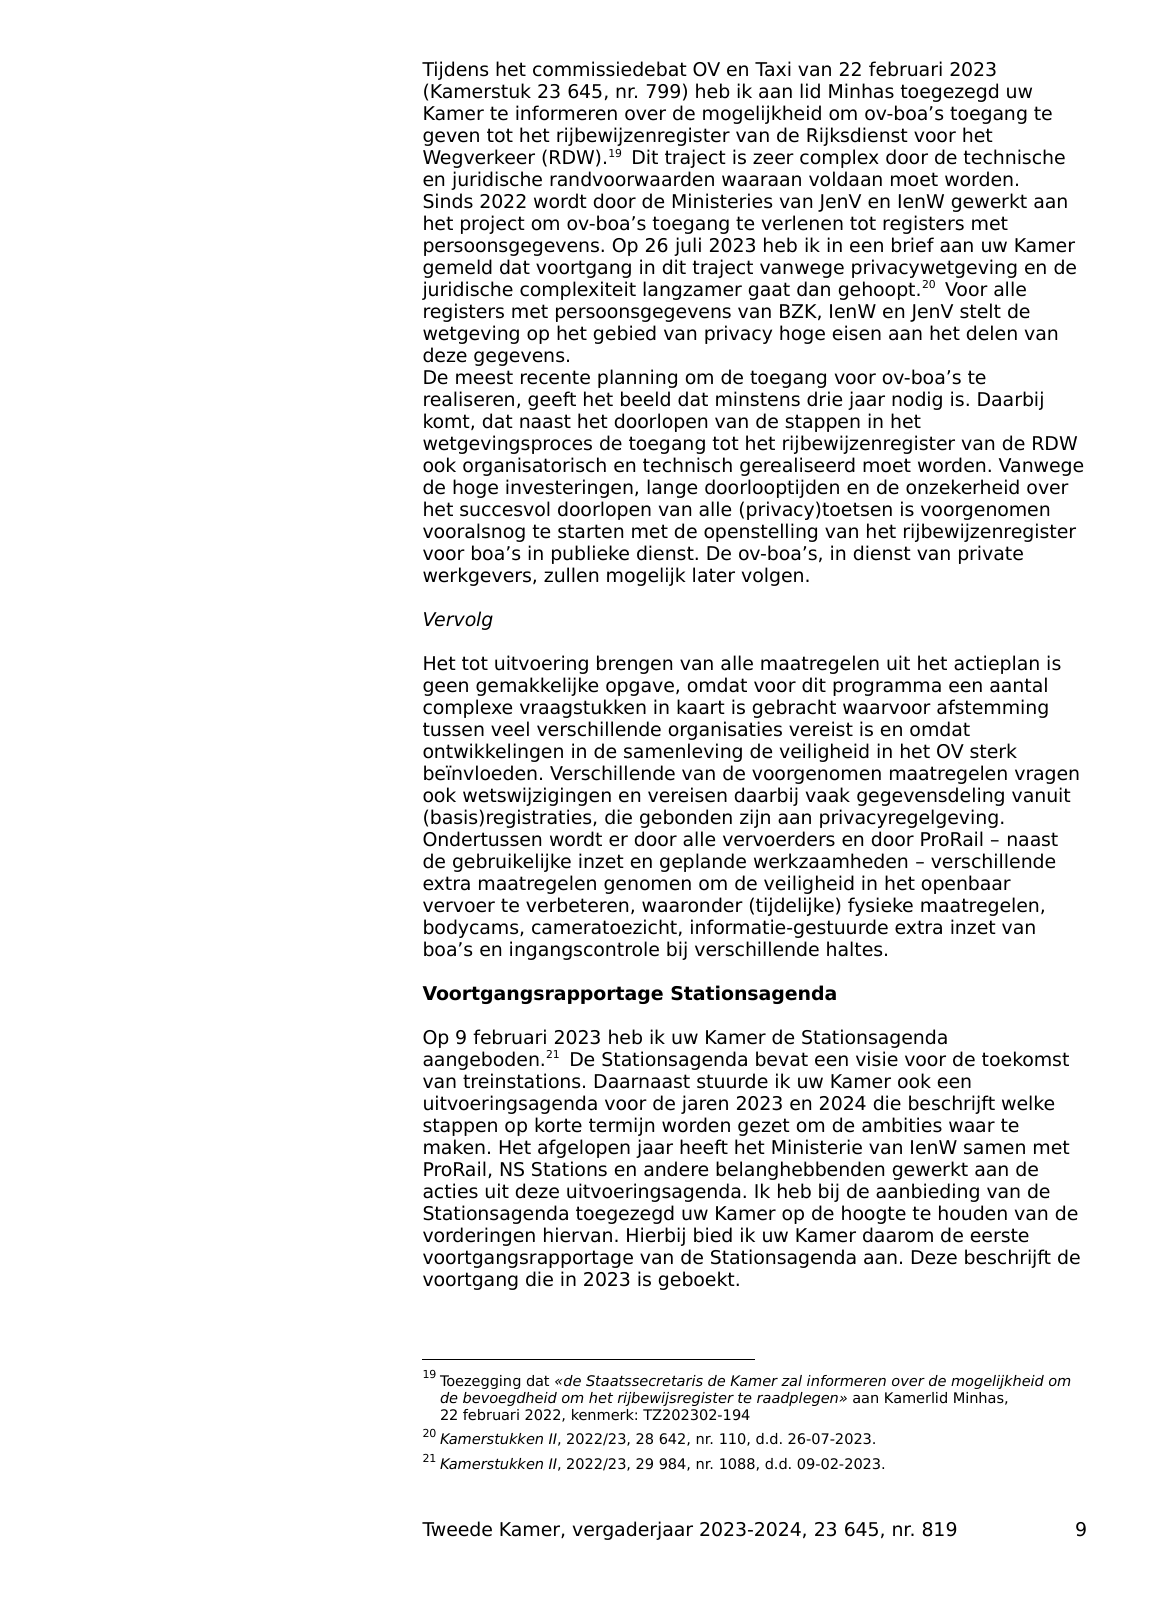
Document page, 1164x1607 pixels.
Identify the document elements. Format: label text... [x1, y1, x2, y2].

text Op 9 februari 2023 heb ik uw Kamer de Stationsagenda aangeboden. De Stationsagenda bevat een visie voor de toekomst van treinstations. Daarnaast stuurde ik uw Kamer ook een uitvoeringsagenda voor de jaren 2023 en 2024 die beschrijft welke stappen op korte termijn worden gezet om de ambities waar te maken. Het afgelopen jaar heeft het Ministerie van IenW samen met ProRail, NS Stations en andere belanghebbenden gewerkt aan de acties uit deze uitvoeringsagenda. Ik heb bij de aanbieding van de Stationsagenda toegezegd uw Kamer op de hoogte te houden van de vorderingen hiervan. Hierbij bied ik uw Kamer daarom de eerste voortgangsrapportage van de Stationsagenda aan. Deze beschrijft de voortgang die in 2023 is geboekt. [422, 1027, 1087, 1291]
text Het tot uitvoering brengen van alle maatregelen uit het actieplan is geen gemakkelijke opgave, omdat voor dit programma een aantal complexe vraagstukken in kaart is gebracht waarvoor afstemming tussen veel verschillende organisaties vereist is en omdat ontwikkelingen in de samenleving de veiligheid in het OV sterk beïnvloeden. Verschillende van de voorgenomen maatregelen vragen ook wetswijzigingen en vereisen daarbij vaak gegevensdeling vanuit (basis)registraties, die gebonden zijn aan privacyregelgeving. [422, 653, 1087, 829]
text Ondertussen wordt er door alle vervoerders en door ProRail – naast de gebruikelijke inzet en geplande werkzaamheden – verschillende extra maatregelen genomen om de veiligheid in het openbaar vervoer te verbeteren, waaronder (tijdelijke) fysieke maatregelen, bodycams, cameratoezicht, informatie-gestuurde extra inzet van boa’s en ingangscontrole bij verschillende haltes. [422, 829, 1087, 961]
subtitle Vervolg [422, 609, 1087, 631]
text Tijdens het commissiedebat OV en Taxi van 22 februari 2023 (Kamerstuk 23 645, nr. 799) heb ik aan lid Minhas toegezegd uw Kamer te informeren over de mogelijkheid om ov-boa’s toegang te geven tot het rijbewijzenregister van de Rijksdienst voor het Wegverkeer (RDW). Dit traject is zeer complex door de technische en juridische randvoorwaarden waaraan voldaan moet worden. [422, 59, 1087, 191]
text De meest recente planning om de toegang voor ov-boa’s te realiseren, geeft het beeld dat minstens drie jaar nodig is. Daarbij komt, dat naast het doorlopen van de stappen in het wetgevingsproces de toegang tot het rijbewijzenregister van de RDW ook organisatorisch en technisch gerealiseerd moet worden. Vanwege de hoge investeringen, lange doorlooptijden en de onzekerheid over het succesvol doorlopen van alle (privacy)toetsen is voorgenomen vooralsnog te starten met de openstelling van het rijbewijzenregister voor boa’s in publieke dienst. De ov-boa’s, in dienst van private werkgevers, zullen mogelijk later volgen. [422, 367, 1087, 587]
text Sinds 2022 wordt door de Ministeries van JenV en IenW gewerkt aan het project om ov-boa’s toegang te verlenen tot registers met persoonsgegevens. Op 26 juli 2023 heb ik in een brief aan uw Kamer gemeld dat voortgang in dit traject vanwege privacywetgeving en de juridische complexiteit langzamer gaat dan gehoopt. Voor alle registers met persoonsgegevens van BZK, IenW en JenV stelt de wetgeving op het gebied van privacy hoge eisen aan het delen van deze gegevens. [422, 191, 1087, 367]
text Toezegging dat «de Staatssecretaris de Kamer zal informeren over de mogelijkheid om de bevoegdheid om het rijbewijsregister te raadplegen» aan Kamerlid Minhas, 22 februari 2022, kenmerk: TZ202302-194 [422, 1368, 1087, 1424]
text Kamerstukken II, 2022/23, 28 642, nr. 110, d.d. 26-07-2023. [422, 1427, 1087, 1449]
text Kamerstukken II, 2022/23, 29 984, nr. 1088, d.d. 09-02-2023. [422, 1452, 1087, 1474]
subtitle Voortgangsrapportage Stationsagenda [422, 983, 1087, 1005]
